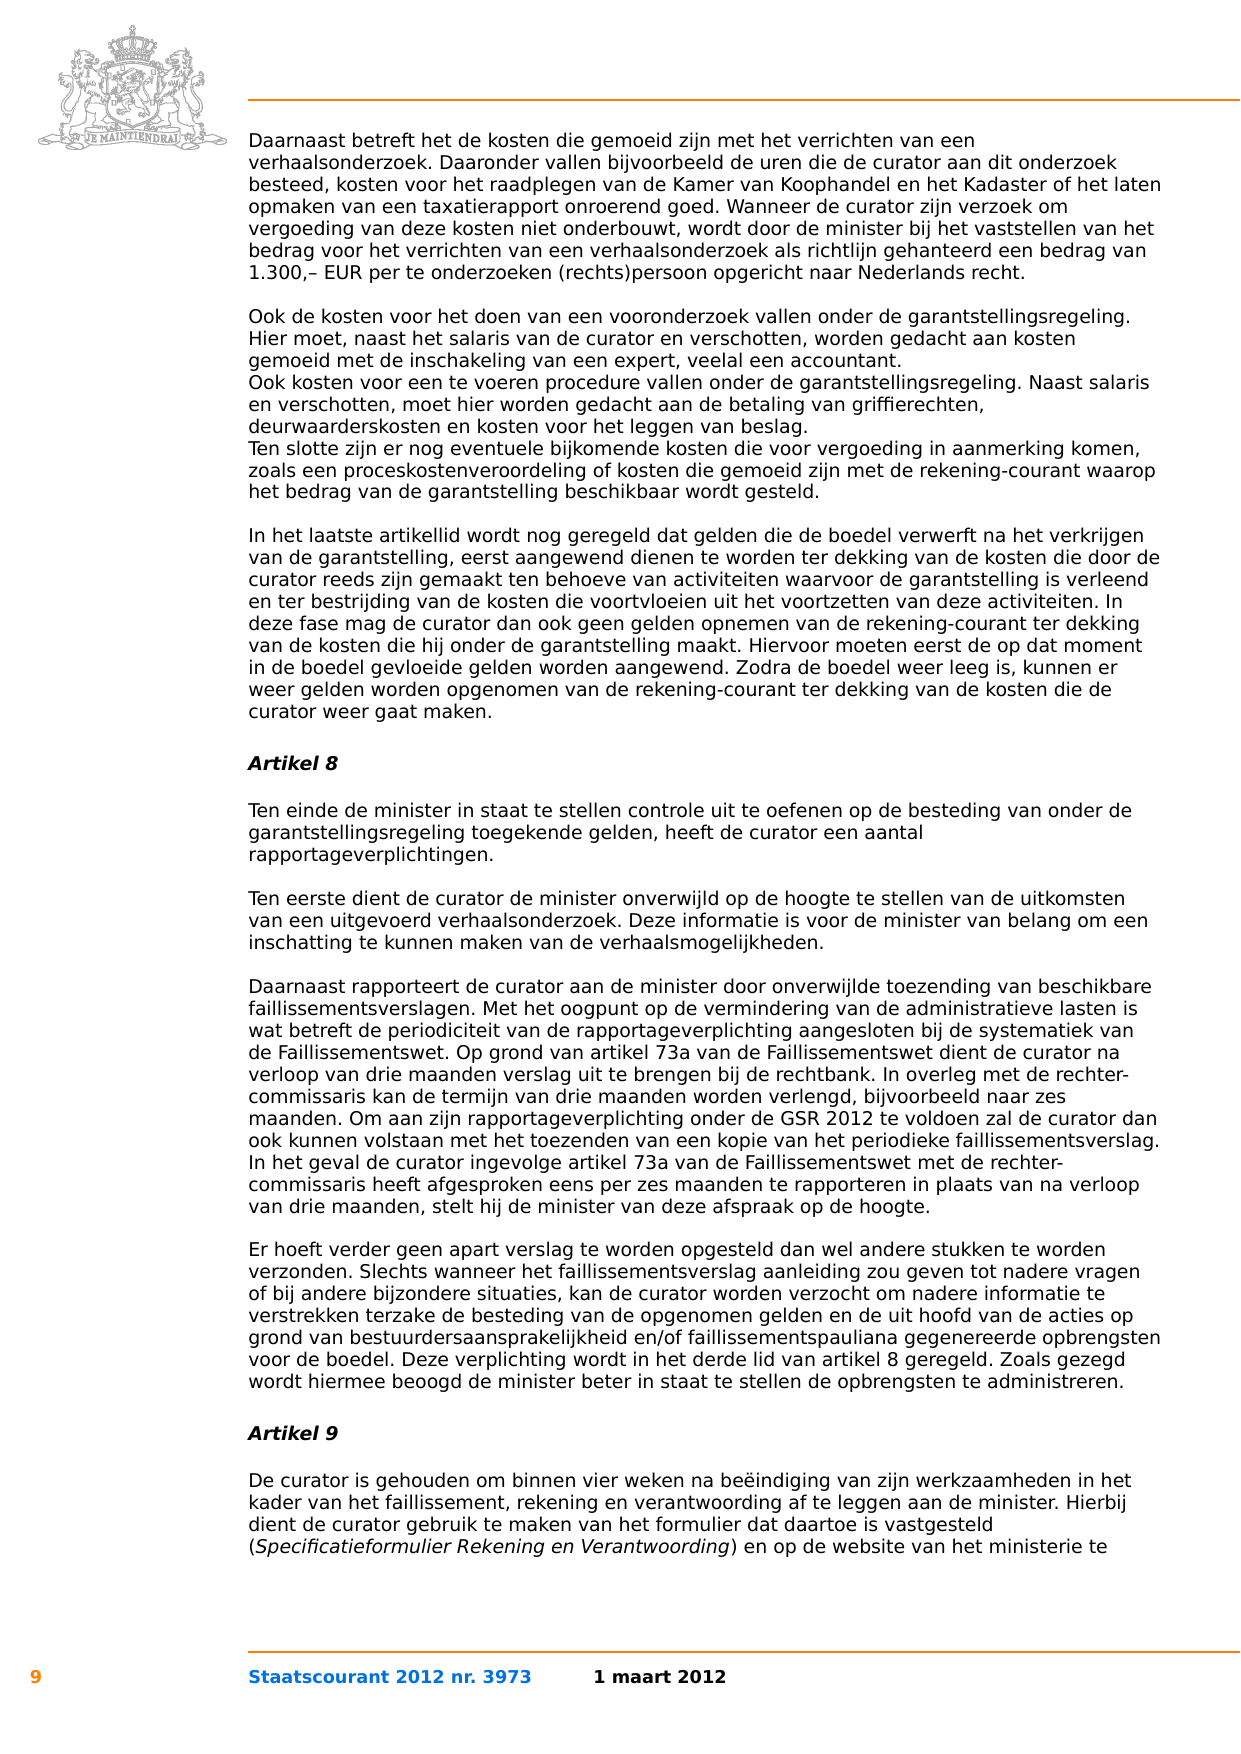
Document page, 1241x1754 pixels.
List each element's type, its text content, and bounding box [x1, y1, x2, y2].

text De curator is gehouden om binnen vier weken na beëindiging van zijn werkzaamheden in het kader van het faillissement, rekening en verantwoording af te leggen aan de minister. Hierbij dient de curator gebruik te maken van het formulier dat daartoe is vastgesteld (Specificatieformulier Rekening en Verantwoording) en op de website van het ministerie te [248, 1470, 1163, 1558]
text Daarnaast rapporteert de curator aan de minister door onverwijlde toezending van beschikbare faillissementsverslagen. Met het oogpunt op de vermindering van de administratieve lasten is wat betreft de periodiciteit van de rapportageverplichting aangesloten bij de systematiek van de Faillissementswet. Op grond van artikel 73a van de Faillissementswet dient de curator na verloop van drie maanden verslag uit te brengen bij de rechtbank. In overleg met de rechter-commissaris kan de termijn van drie maanden worden verlengd, bijvoorbeeld naar zes maanden. Om aan zijn rapportageverplichting onder de GSR 2012 te voldoen zal de curator dan ook kunnen volstaan met het toezenden van een kopie van het periodieke faillissementsverslag. In het geval de curator ingevolge artikel 73a van de Faillissementswet met de rechter-commissaris heeft afgesproken eens per zes maanden te rapporteren in plaats van na verloop van drie maanden, stelt hij de minister van deze afspraak op de hoogte. [248, 976, 1163, 1217]
text Ten einde de minister in staat te stellen controle uit te oefenen op de besteding van onder de garantstellingsregeling toegekende gelden, heeft de curator een aantal rapportageverplichtingen. [248, 800, 1163, 866]
text Ook kosten voor een te voeren procedure vallen onder de garantstellingsregeling. Naast salaris en verschotten, moet hier worden gedacht aan de betaling van griffierechten, deurwaarderskosten en kosten voor het leggen van beslag. [248, 372, 1163, 437]
text Daarnaast betreft het de kosten die gemoeid zijn met het verrichten van een verhaalsonderzoek. Daaronder vallen bijvoorbeeld de uren die de curator aan dit onderzoek besteed, kosten voor het raadplegen van de Kamer van Koophandel en het Kadaster of het laten opmaken van een taxatierapport onroerend goed. Wanneer de curator zijn verzoek om vergoeding van deze kosten niet onderbouwt, wordt door de minister bij het vaststellen van het bedrag voor het verrichten van een verhaalsonderzoek als richtlijn gehanteerd een bedrag van 1.300,– EUR per te onderzoeken (rechts)persoon opgericht naar Nederlands recht. [248, 130, 1163, 284]
text Ten eerste dient de curator de minister onverwijld op de hoogte te stellen van de uitkomsten van een uitgevoerd verhaalsonderzoek. Deze informatie is voor de minister van belang om een inschatting te kunnen maken van de verhaalsmogelijkheden. [248, 888, 1163, 954]
text In het laatste artikellid wordt nog geregeld dat gelden die de boedel verwerft na het verkrijgen van de garantstelling, eerst aangewend dienen te worden ter dekking van de kosten die door de curator reeds zijn gemaakt ten behoeve van activiteiten waarvoor de garantstelling is verleend en ter bestrijding van de kosten die voortvloeien uit het voortzetten van deze activiteiten. In deze fase mag de curator dan ook geen gelden opnemen van de rekening-courant ter dekking van de kosten die hij onder de garantstelling maakt. Hiervoor moeten eerst de op dat moment in de boedel gevloeide gelden worden aangewend. Zodra de boedel weer leeg is, kunnen er weer gelden worden opgenomen van de rekening-courant ter dekking van de kosten die de curator weer gaat maken. [248, 525, 1163, 723]
text Ook de kosten voor het doen van een vooronderzoek vallen onder de garantstellingsregeling. Hier moet, naast het salaris van de curator en verschotten, worden gedacht aan kosten gemoeid met de inschakeling van een expert, veelal een accountant. [248, 306, 1163, 372]
text Er hoeft verder geen apart verslag te worden opgesteld dan wel andere stukken te worden verzonden. Slechts wanneer het faillissementsverslag aanleiding zou geven tot nadere vragen of bij andere bijzondere situaties, kan de curator worden verzocht om nadere informatie te verstrekken terzake de besteding van de opgenomen gelden en de uit hoofd van de acties op grond van bestuurdersaansprakelijkheid en/of faillissementspauliana gegenereerde opbrengsten voor de boedel. Deze verplichting wordt in het derde lid van artikel 8 geregeld. Zoals gezegd wordt hiermee beoogd de minister beter in staat te stellen de opbrengsten te administreren. [248, 1239, 1163, 1393]
subtitle Artikel 8 [248, 753, 1163, 775]
text Ten slotte zijn er nog eventuele bijkomende kosten die voor vergoeding in aanmerking komen, zoals een proceskostenveroordeling of kosten die gemoeid zijn met de rekening-courant waarop het bedrag van de garantstelling beschikbaar wordt gesteld. [248, 437, 1163, 503]
picture [38, 25, 227, 150]
subtitle Artikel 9 [248, 1423, 1163, 1445]
